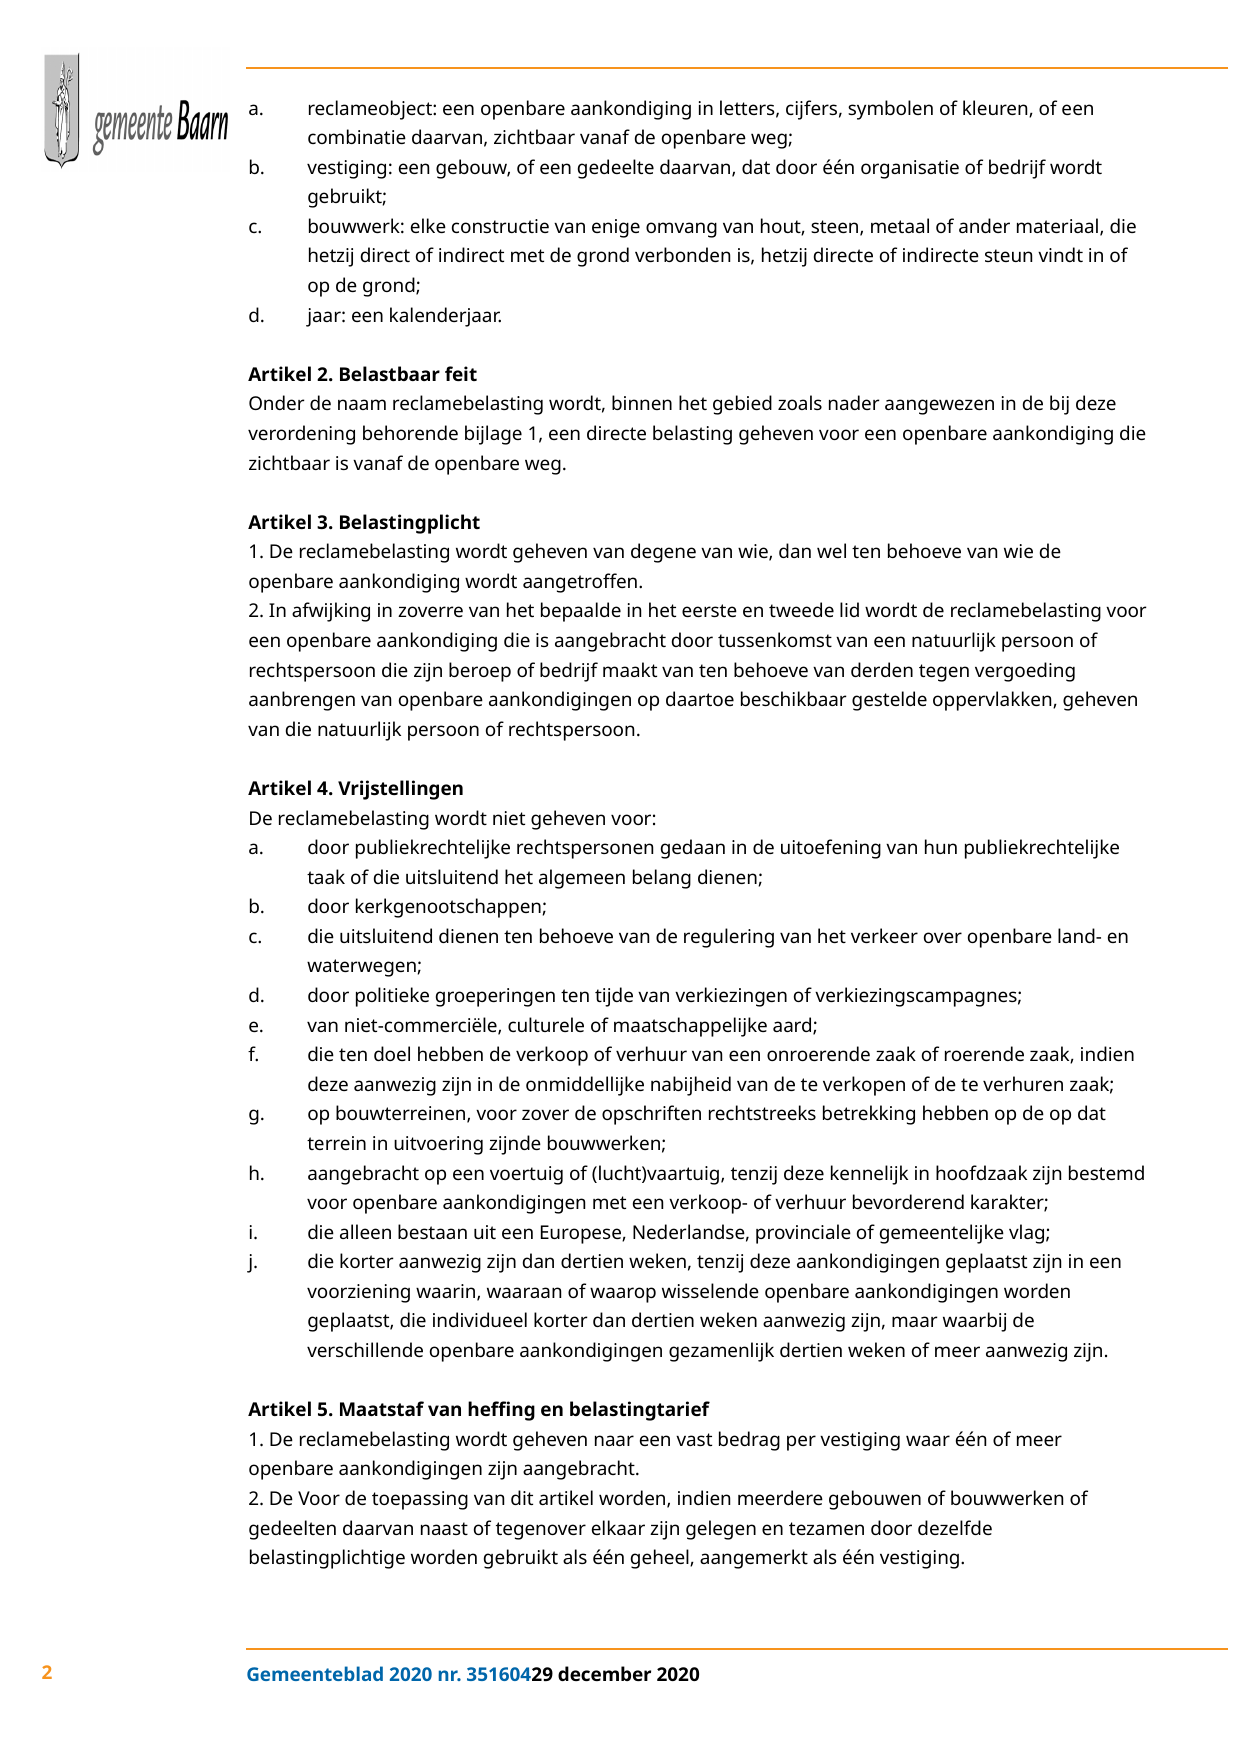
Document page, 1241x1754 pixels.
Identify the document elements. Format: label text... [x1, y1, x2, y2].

list reclameobject: een openbare aankondiging in letters, cijfers, symbolen of kleuren, of een combinatie daarvan, zichtbaar vanaf de openbare weg; [248, 95, 1152, 150]
text De reclamebelasting wordt niet geheven voor: [248, 805, 1152, 831]
list bouwwerk: elke constructie van enige omvang van hout, steen, metaal of ander materiaal, die hetzij direct of indirect met de grond verbonden is, hetzij directe of indirecte steun vindt in of op de grond; [248, 213, 1152, 298]
list door publiekrechtelijke rechtspersonen gedaan in de uitoefening van hun publiekrechtelijke taak of die uitsluitend het algemeen belang dienen; [248, 834, 1152, 890]
text Artikel 2. Belastbaar feit [248, 361, 1152, 387]
text Artikel 3. Belastingplicht [248, 509, 1152, 535]
text 1. De reclamebelasting wordt geheven naar een vast bedrag per vestiging waar één of meer openbare aankondigingen zijn aangebracht. [248, 1426, 1152, 1481]
list vestiging: een gebouw, of een gedeelte daarvan, dat door één organisatie of bedrijf wordt gebruikt; [248, 154, 1152, 209]
picture [41, 47, 231, 172]
text 2. In afwijking in zoverre van het bepaalde in het eerste en tweede lid wordt de reclamebelasting voor een openbare aankondiging die is aangebracht door tussenkomst van een natuurlijk persoon of rechtspersoon die zijn beroep of bedrijf maakt van ten behoeve van derden tegen vergoeding aanbrengen van openbare aankondigingen op daartoe beschikbaar gestelde oppervlakken, geheven van die natuurlijk persoon of rechtspersoon. [248, 598, 1152, 742]
list van niet-commerciële, culturele of maatschappelijke aard; [248, 1012, 1152, 1038]
text 2. De Voor de toepassing van dit artikel worden, indien meerdere gebouwen of bouwwerken of gedeelten daarvan naast of tegenover elkaar zijn gelegen en tezamen door dezelfde belastingplichtige worden gebruikt als één geheel, aangemerkt als één vestiging. [248, 1485, 1152, 1570]
list die alleen bestaan uit een Europese, Nederlandse, provinciale of gemeentelijke vlag; [248, 1219, 1152, 1245]
list die ten doel hebben de verkoop of verhuur van een onroerende zaak of roerende zaak, indien deze aanwezig zijn in de onmiddellijke nabijheid van de te verkopen of de te verhuren zaak; [248, 1041, 1152, 1097]
text Artikel 5. Maatstaf van heffing en belastingtarief [248, 1396, 1152, 1422]
text Onder de naam reclamebelasting wordt, binnen het gebied zoals nader aangewezen in de bij deze verordening behorende bijlage 1, een directe belasting geheven voor een openbare aankondiging die zichtbaar is vanaf de openbare weg. [248, 391, 1152, 476]
list die uitsluitend dienen ten behoeve van de regulering van het verkeer over openbare land- en waterwegen; [248, 923, 1152, 978]
list door politieke groeperingen ten tijde van verkiezingen of verkiezingscampagnes; [248, 982, 1152, 1008]
list die korter aanwezig zijn dan dertien weken, tenzij deze aankondigingen geplaatst zijn in een voorziening waarin, waaraan of waarop wisselende openbare aankondigingen worden geplaatst, die individueel korter dan dertien weken aanwezig zijn, maar waarbij de verschillende openbare aankondigingen gezamenlijk dertien weken of meer aanwezig zijn. [248, 1248, 1152, 1363]
list jaar: een kalenderjaar. [248, 302, 1152, 328]
text 1. De reclamebelasting wordt geheven van degene van wie, dan wel ten behoeve van wie de openbare aankondiging wordt aangetroffen. [248, 538, 1152, 594]
list op bouwterreinen, voor zover de opschriften rechtstreeks betrekking hebben op de op dat terrein in uitvoering zijnde bouwwerken; [248, 1101, 1152, 1156]
list aangebracht op een voertuig of (lucht)vaartuig, tenzij deze kennelijk in hoofdzaak zijn bestemd voor openbare aankondigingen met een verkoop- of verhuur bevorderend karakter; [248, 1160, 1152, 1215]
text Artikel 4. Vrijstellingen [248, 775, 1152, 801]
list door kerkgenootschappen; [248, 893, 1152, 919]
